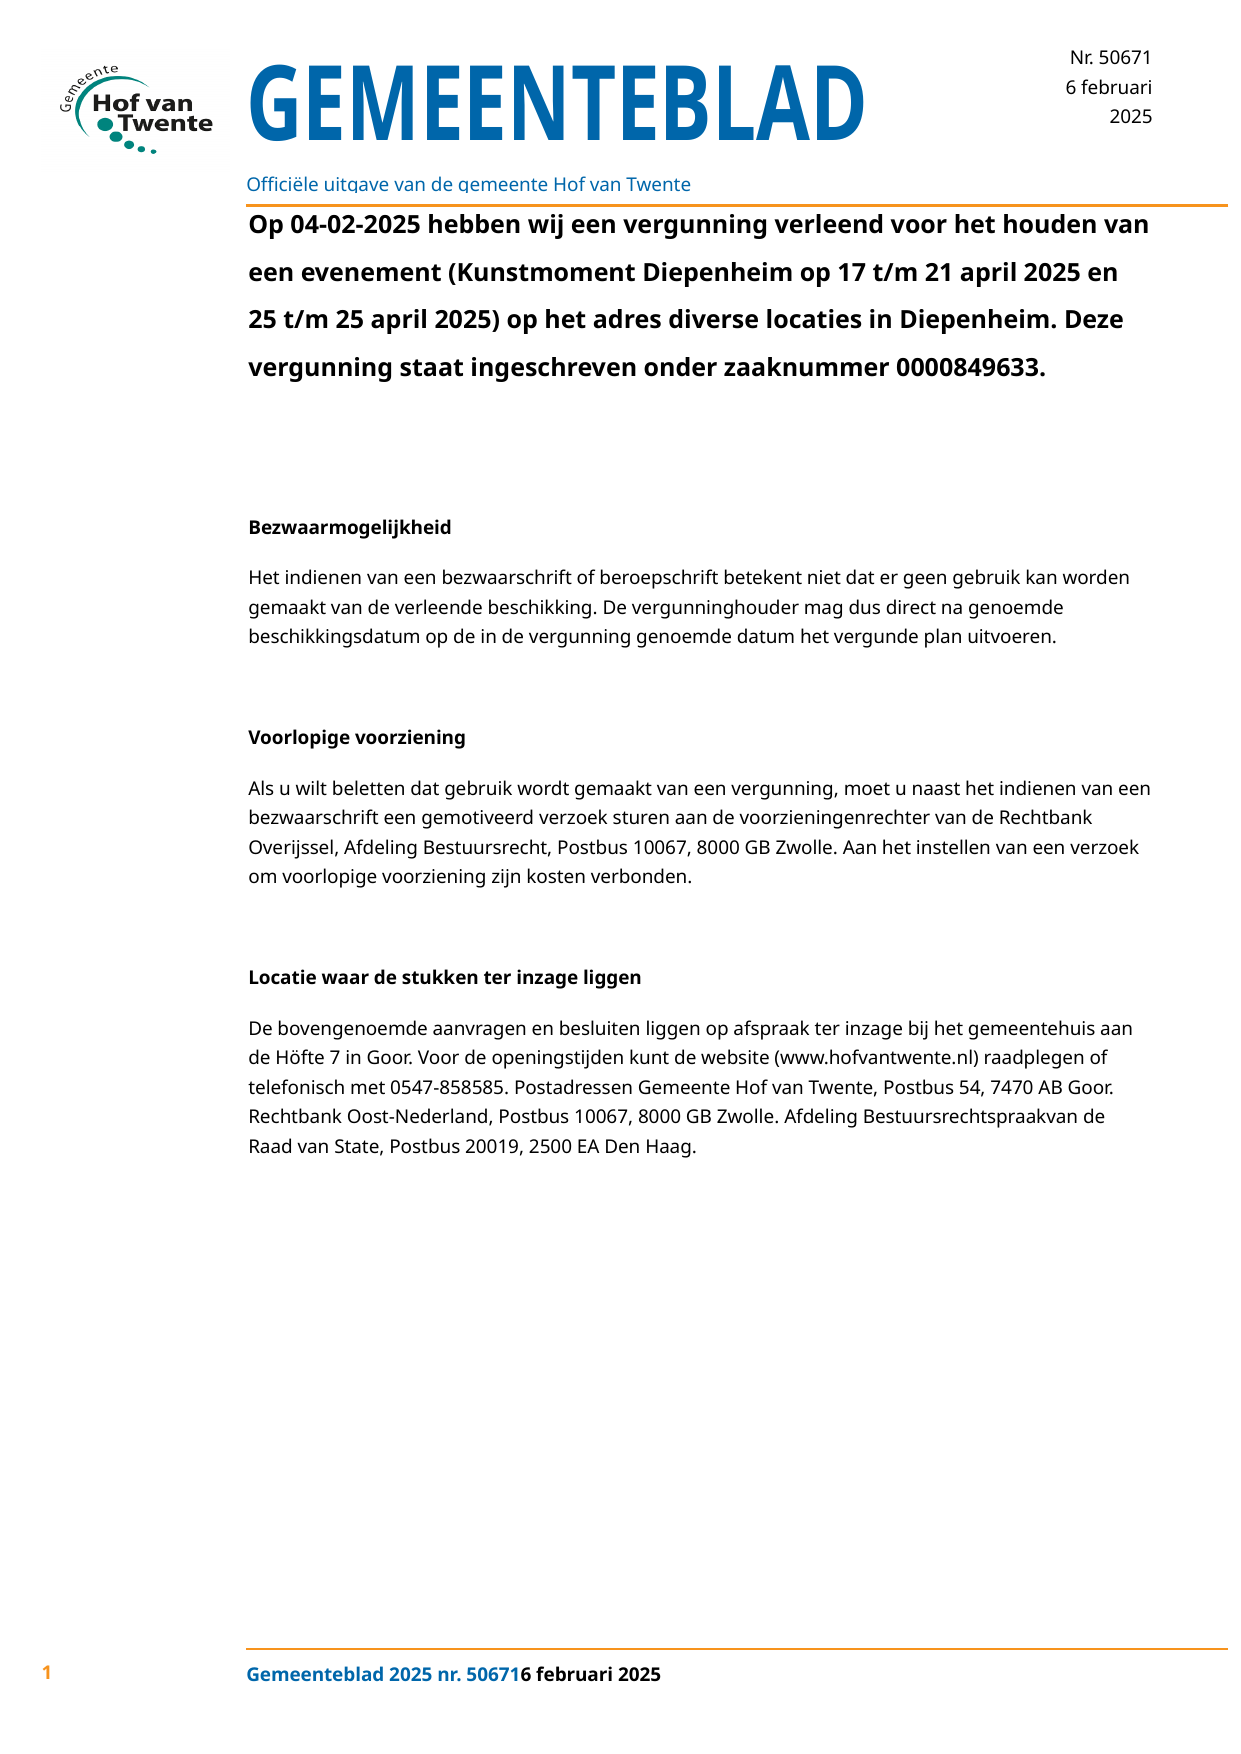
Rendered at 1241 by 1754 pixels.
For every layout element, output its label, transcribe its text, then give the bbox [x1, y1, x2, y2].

text Als u wilt beletten dat gebruik wordt gemaakt van een vergunning, moet u naast het indienen van een bezwaarschrift een gemotiveerd verzoek sturen aan de voorzieningenrechter van de Rechtbank Overijssel, Afdeling Bestuursrecht, Postbus 10067, 8000 GB Zwolle. Aan het instellen van een verzoek om voorlopige voorziening zijn kosten verbonden. [248, 775, 1152, 889]
text Op 04-02-2025 hebben wij een vergunning verleend voor het houden van een evenement (Kunstmoment Diepenheim op 17 t/m 21 april 2025 en 25 t/m 25 april 2025) op het adres diverse locaties in Diepenheim. Deze vergunning staat ingeschreven onder zaaknummer 0000849633. [248, 207, 1152, 384]
text Locatie waar de stukken ter inzage liggen [248, 964, 1152, 990]
text Voorlopige voorziening [248, 724, 1152, 750]
text Bezwaarmogelijkheid [248, 514, 1152, 540]
picture [41, 47, 231, 172]
text Het indienen van een bezwaarschrift of beroepschrift betekent niet dat er geen gebruik kan worden gemaakt van de verleende beschikking. De vergunninghouder mag dus direct na genoemde beschikkingsdatum op de in de vergunning genoemde datum het vergunde plan uitvoeren. [248, 564, 1152, 649]
text De bovengenoemde aanvragen en besluiten liggen op afspraak ter inzage bij het gemeentehuis aan de Höfte 7 in Goor. Voor de openingstijden kunt de website (www.hofvantwente.nl) raadplegen of telefonisch met 0547-858585. Postadressen Gemeente Hof van Twente, Postbus 54, 7470 AB Goor. Rechtbank Oost-Nederland, Postbus 10067, 8000 GB Zwolle. Afdeling Bestuursrechtspraakvan de Raad van State, Postbus 20019, 2500 EA Den Haag. [248, 1015, 1152, 1159]
